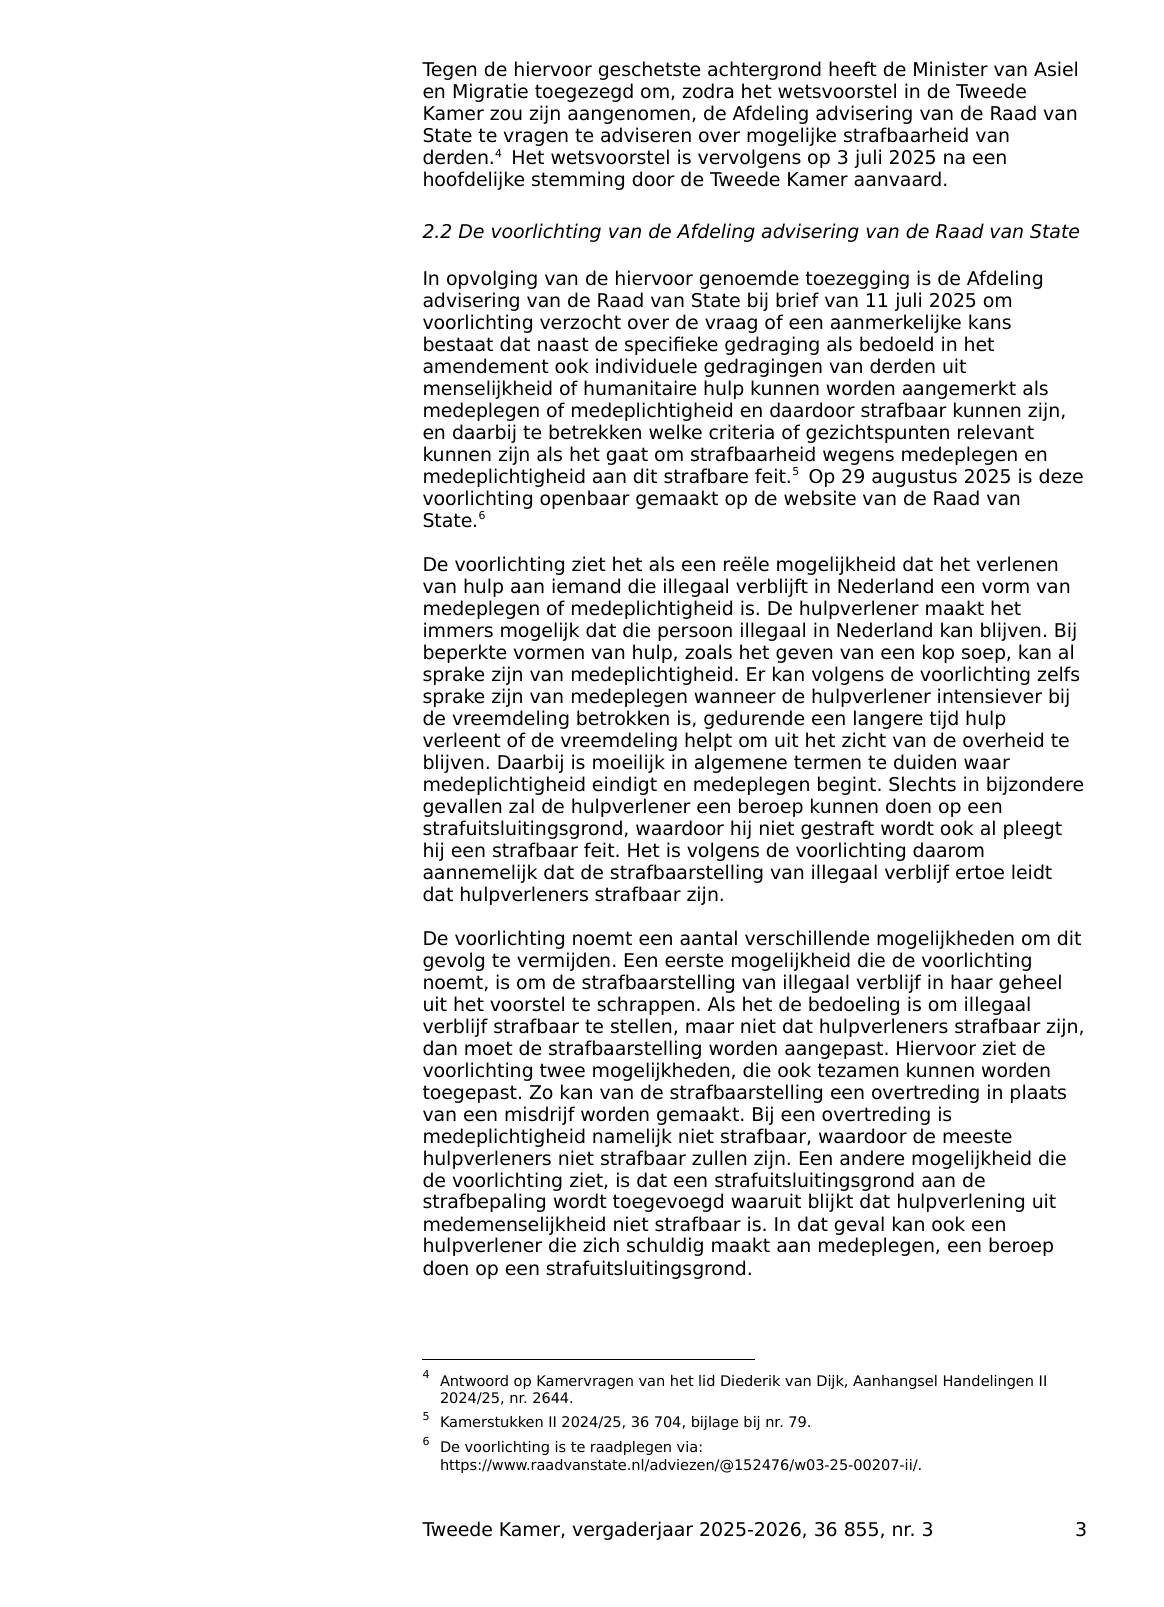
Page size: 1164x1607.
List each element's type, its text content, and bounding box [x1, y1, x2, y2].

text De voorlichting is te raadplegen via: https://www.raadvanstate.nl/adviezen/@152476/w03-25-00207-ii/. [422, 1435, 1087, 1474]
text Tegen de hiervoor geschetste achtergrond heeft de Minister van Asiel en Migratie toegezegd om, zodra het wetsvoorstel in de Tweede Kamer zou zijn aangenomen, de Afdeling advisering van de Raad van State te vragen te adviseren over mogelijke strafbaarheid van derden. Het wetsvoorstel is vervolgens op 3 juli 2025 na een hoofdelijke stemming door de Tweede Kamer aanvaard. [422, 59, 1087, 191]
subtitle 2.2 De voorlichting van de Afdeling advisering van de Raad van State [422, 221, 1087, 243]
text De voorlichting noemt een aantal verschillende mogelijkheden om dit gevolg te vermijden. Een eerste mogelijkheid die de voorlichting noemt, is om de strafbaarstelling van illegaal verblijf in haar geheel uit het voorstel te schrappen. Als het de bedoeling is om illegaal verblijf strafbaar te stellen, maar niet dat hulpverleners strafbaar zijn, dan moet de strafbaarstelling worden aangepast. Hiervoor ziet de voorlichting twee mogelijkheden, die ook tezamen kunnen worden toegepast. Zo kan van de strafbaarstelling een overtreding in plaats van een misdrijf worden gemaakt. Bij een overtreding is medeplichtigheid namelijk niet strafbaar, waardoor de meeste hulpverleners niet strafbaar zullen zijn. Een andere mogelijkheid die de voorlichting ziet, is dat een strafuitsluitingsgrond aan de strafbepaling wordt toegevoegd waaruit blijkt dat hulpverlening uit medemenselijkheid niet strafbaar is. In dat geval kan ook een hulpverlener die zich schuldig maakt aan medeplegen, een beroep doen op een strafuitsluitingsgrond. [422, 928, 1087, 1279]
text Antwoord op Kamervragen van het lid Diederik van Dijk, Aanhangsel Handelingen II 2024/25, nr. 2644. [422, 1368, 1087, 1407]
text Kamerstukken II 2024/25, 36 704, bijlage bij nr. 79. [422, 1410, 1087, 1432]
text De voorlichting ziet het als een reële mogelijkheid dat het verlenen van hulp aan iemand die illegaal verblijft in Nederland een vorm van medeplegen of medeplichtigheid is. De hulpverlener maakt het immers mogelijk dat die persoon illegaal in Nederland kan blijven. Bij beperkte vormen van hulp, zoals het geven van een kop soep, kan al sprake zijn van medeplichtigheid. Er kan volgens de voorlichting zelfs sprake zijn van medeplegen wanneer de hulpverlener intensiever bij de vreemdeling betrokken is, gedurende een langere tijd hulp verleent of de vreemdeling helpt om uit het zicht van de overheid te blijven. Daarbij is moeilijk in algemene termen te duiden waar medeplichtigheid eindigt en medeplegen begint. Slechts in bijzondere gevallen zal de hulpverlener een beroep kunnen doen op een strafuitsluitingsgrond, waardoor hij niet gestraft wordt ook al pleegt hij een strafbaar feit. Het is volgens de voorlichting daarom aannemelijk dat de strafbaarstelling van illegaal verblijf ertoe leidt dat hulpverleners strafbaar zijn. [422, 554, 1087, 906]
text In opvolging van de hiervoor genoemde toezegging is de Afdeling advisering van de Raad van State bij brief van 11 juli 2025 om voorlichting verzocht over de vraag of een aanmerkelijke kans bestaat dat naast de specifieke gedraging als bedoeld in het amendement ook individuele gedragingen van derden uit menselijkheid of humanitaire hulp kunnen worden aangemerkt als medeplegen of medeplichtigheid en daardoor strafbaar kunnen zijn, en daarbij te betrekken welke criteria of gezichtspunten relevant kunnen zijn als het gaat om strafbaarheid wegens medeplegen en medeplichtigheid aan dit strafbare feit. Op 29 augustus 2025 is deze voorlichting openbaar gemaakt op de website van de Raad van State. [422, 268, 1087, 532]
